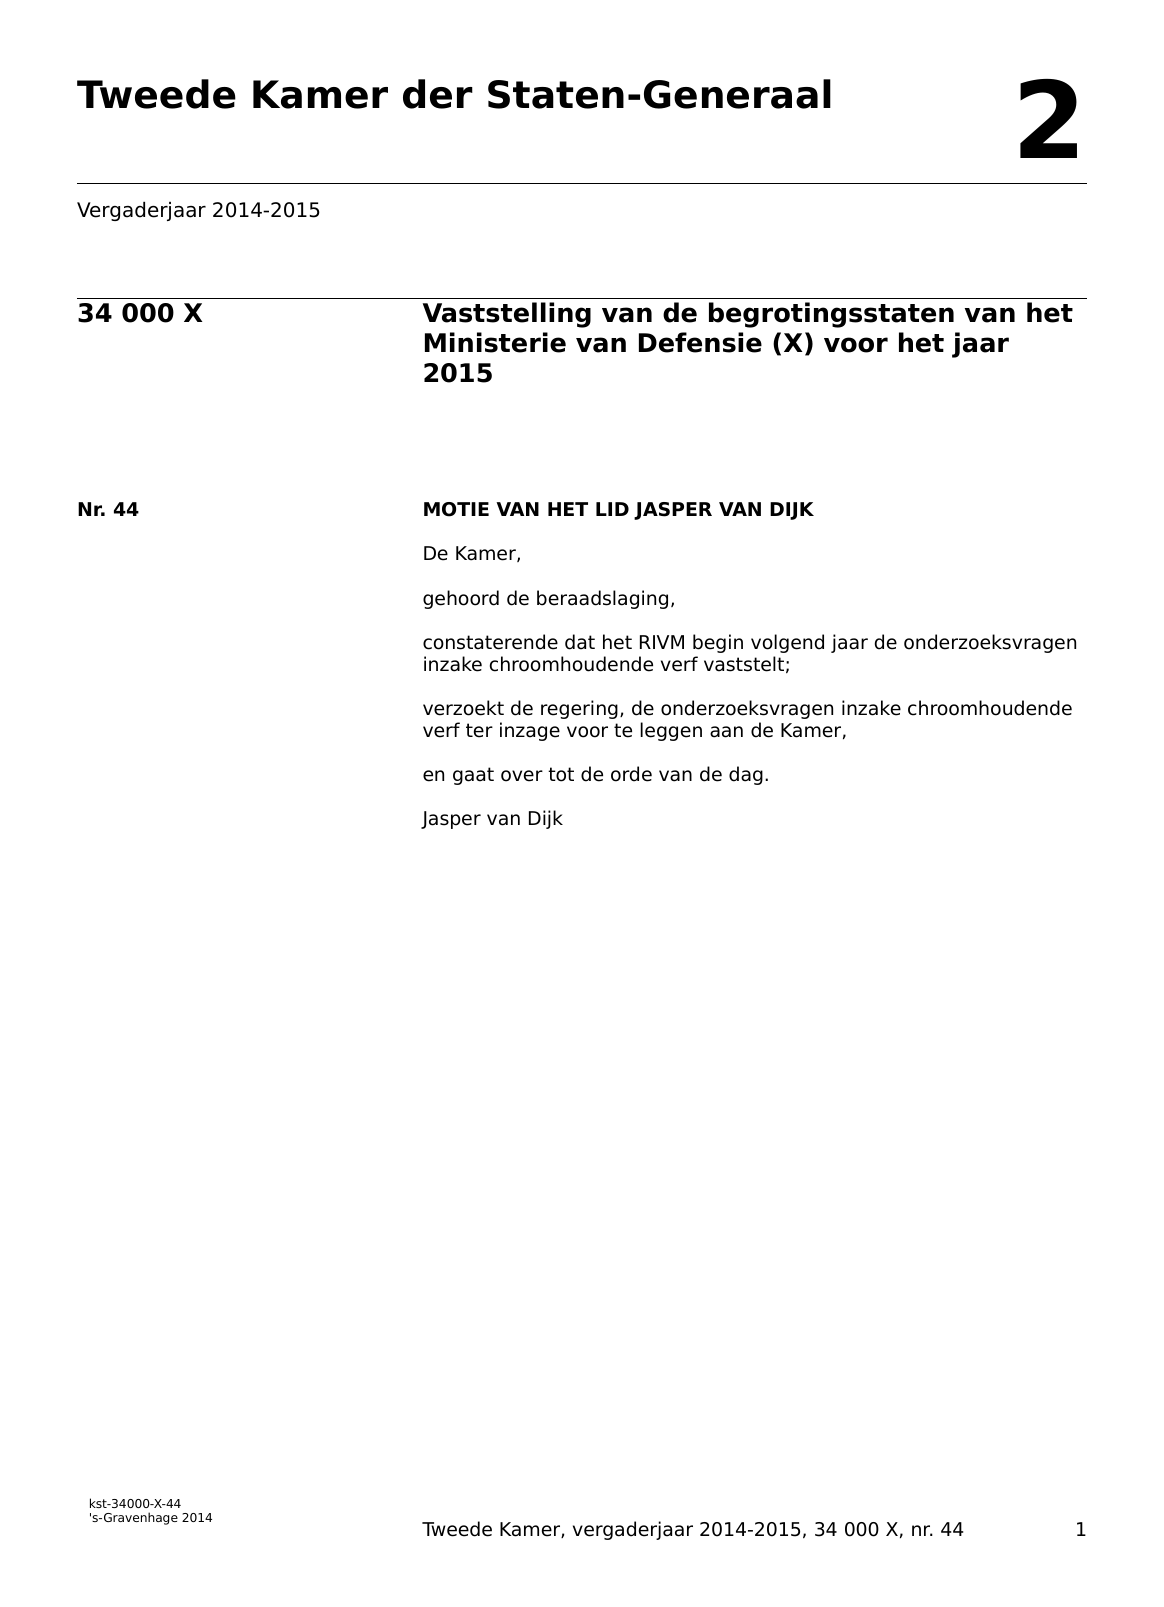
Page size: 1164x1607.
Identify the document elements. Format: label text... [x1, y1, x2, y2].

table_header Tweede Kamer der Staten-Generaal [77, 59, 886, 183]
text gehoord de beraadslaging, [422, 587, 1087, 609]
text constaterende dat het RIVM begin volgend jaar de onderzoeksvragen inzake chroomhoudende verf vaststelt; [422, 632, 1087, 676]
text 's-Gravenhage 2014 [88, 1511, 323, 1525]
table_cell Vergaderjaar 2014-2015 [77, 184, 1087, 298]
subtitle Nr. 44 MOTIE VAN HET LID JASPER VAN DIJK [77, 499, 1087, 521]
text Jasper van Dijk [422, 808, 1087, 830]
text De Kamer, [422, 543, 1087, 565]
text kst-34000-X-44 [88, 1497, 323, 1511]
text verzoekt de regering, de onderzoeksvragen inzake chroomhoudende verf ter inzage voor te leggen aan de Kamer, [422, 698, 1087, 742]
subtitle 34 000 X Vaststelling van de begrotingsstaten van het Ministerie van Defensie (X) voor het jaar 2015 [77, 299, 1087, 388]
table_header 2 [886, 59, 1087, 183]
text en gaat over tot de orde van de dag. [422, 764, 1087, 786]
